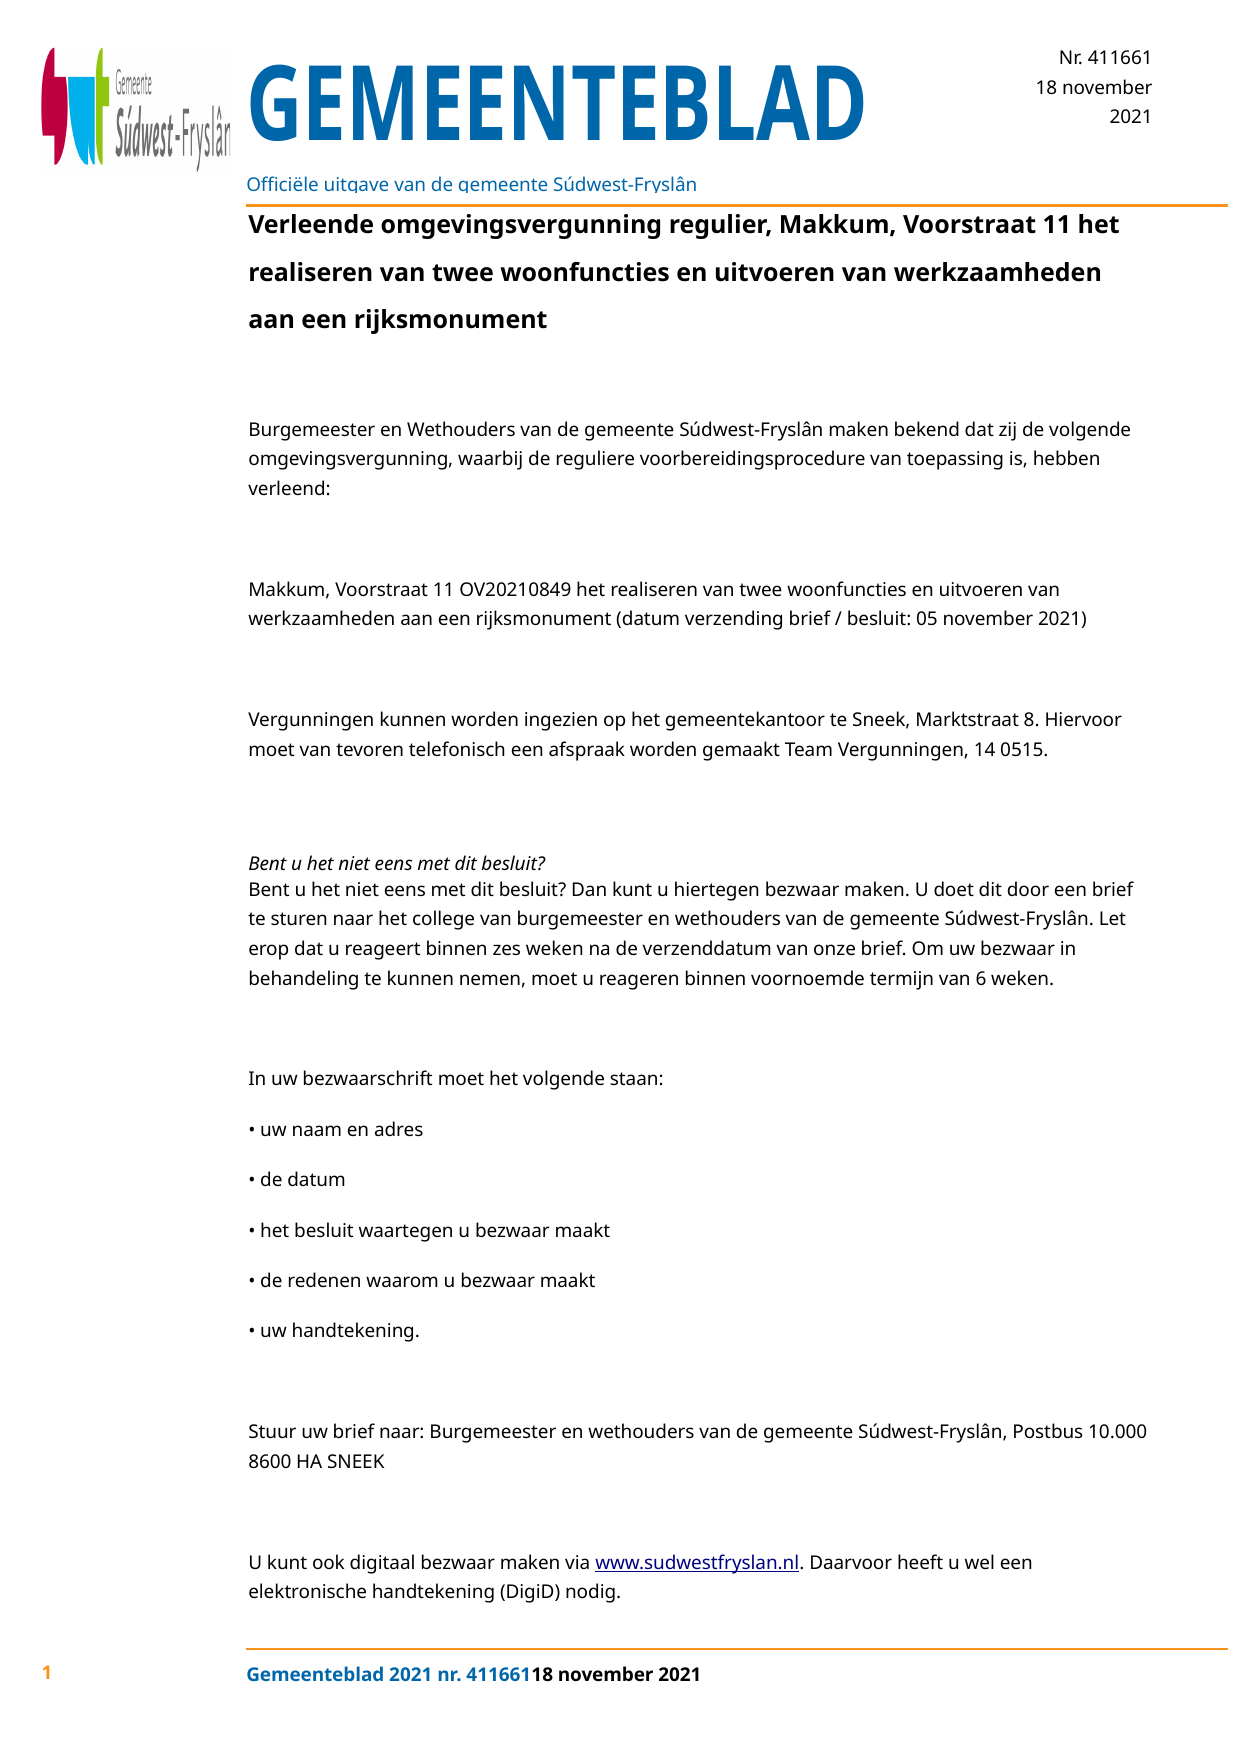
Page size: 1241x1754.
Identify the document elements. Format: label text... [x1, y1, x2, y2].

text Vergunningen kunnen worden ingezien op het gemeentekantoor te Sneek, Marktstraat 8. Hiervoor moet van tevoren telefonisch een afspraak worden gemaakt Team Vergunningen, 14 0515. [248, 706, 1152, 762]
text In uw bezwaarschrift moet het volgende staan: [248, 1066, 1152, 1091]
text • uw handtekening. [248, 1318, 1152, 1343]
text • uw naam en adres [248, 1116, 1152, 1142]
text • het besluit waartegen u bezwaar maakt [248, 1217, 1152, 1243]
text Burgemeester en Wethouders van de gemeente Súdwest-Fryslân maken bekend dat zij de volgende omgevingsvergunning, waarbij de reguliere voorbereidingsprocedure van toepassing is, hebben verleend: [248, 416, 1152, 501]
picture [41, 47, 231, 172]
text U kunt ook digitaal bezwaar maken via www.sudwestfryslan.nl. Daarvoor heeft u wel een elektronische handtekening (DigiD) nodig. [248, 1549, 1152, 1604]
text • de redenen waarom u bezwaar maakt [248, 1267, 1152, 1293]
text • de datum [248, 1166, 1152, 1192]
text Bent u het niet eens met dit besluit? Dan kunt u hiertegen bezwaar maken. U doet dit door een brief te sturen naar het college van burgemeester en wethouders van de gemeente Súdwest-Fryslân. Let erop dat u reageert binnen zes weken na de verzenddatum van onze brief. Om uw bezwaar in behandeling te kunnen nemen, moet u reageren binnen voornoemde termijn van 6 weken. [248, 876, 1152, 991]
text Stuur uw brief naar: Burgemeester en wethouders van de gemeente Súdwest-Fryslân, Postbus 10.000 8600 HA SNEEK [248, 1418, 1152, 1474]
text Makkum, Voorstraat 11 OV20210849 het realiseren van twee woonfuncties en uitvoeren van werkzaamheden aan een rijksmonument (datum verzending brief / besluit: 05 november 2021) [248, 576, 1152, 631]
text Verleende omgevingsvergunning regulier, Makkum, Voorstraat 11 het realiseren van twee woonfuncties en uitvoeren van werkzaamheden aan een rijksmonument [248, 207, 1152, 336]
text Bent u het niet eens met dit besluit? [248, 850, 1152, 876]
